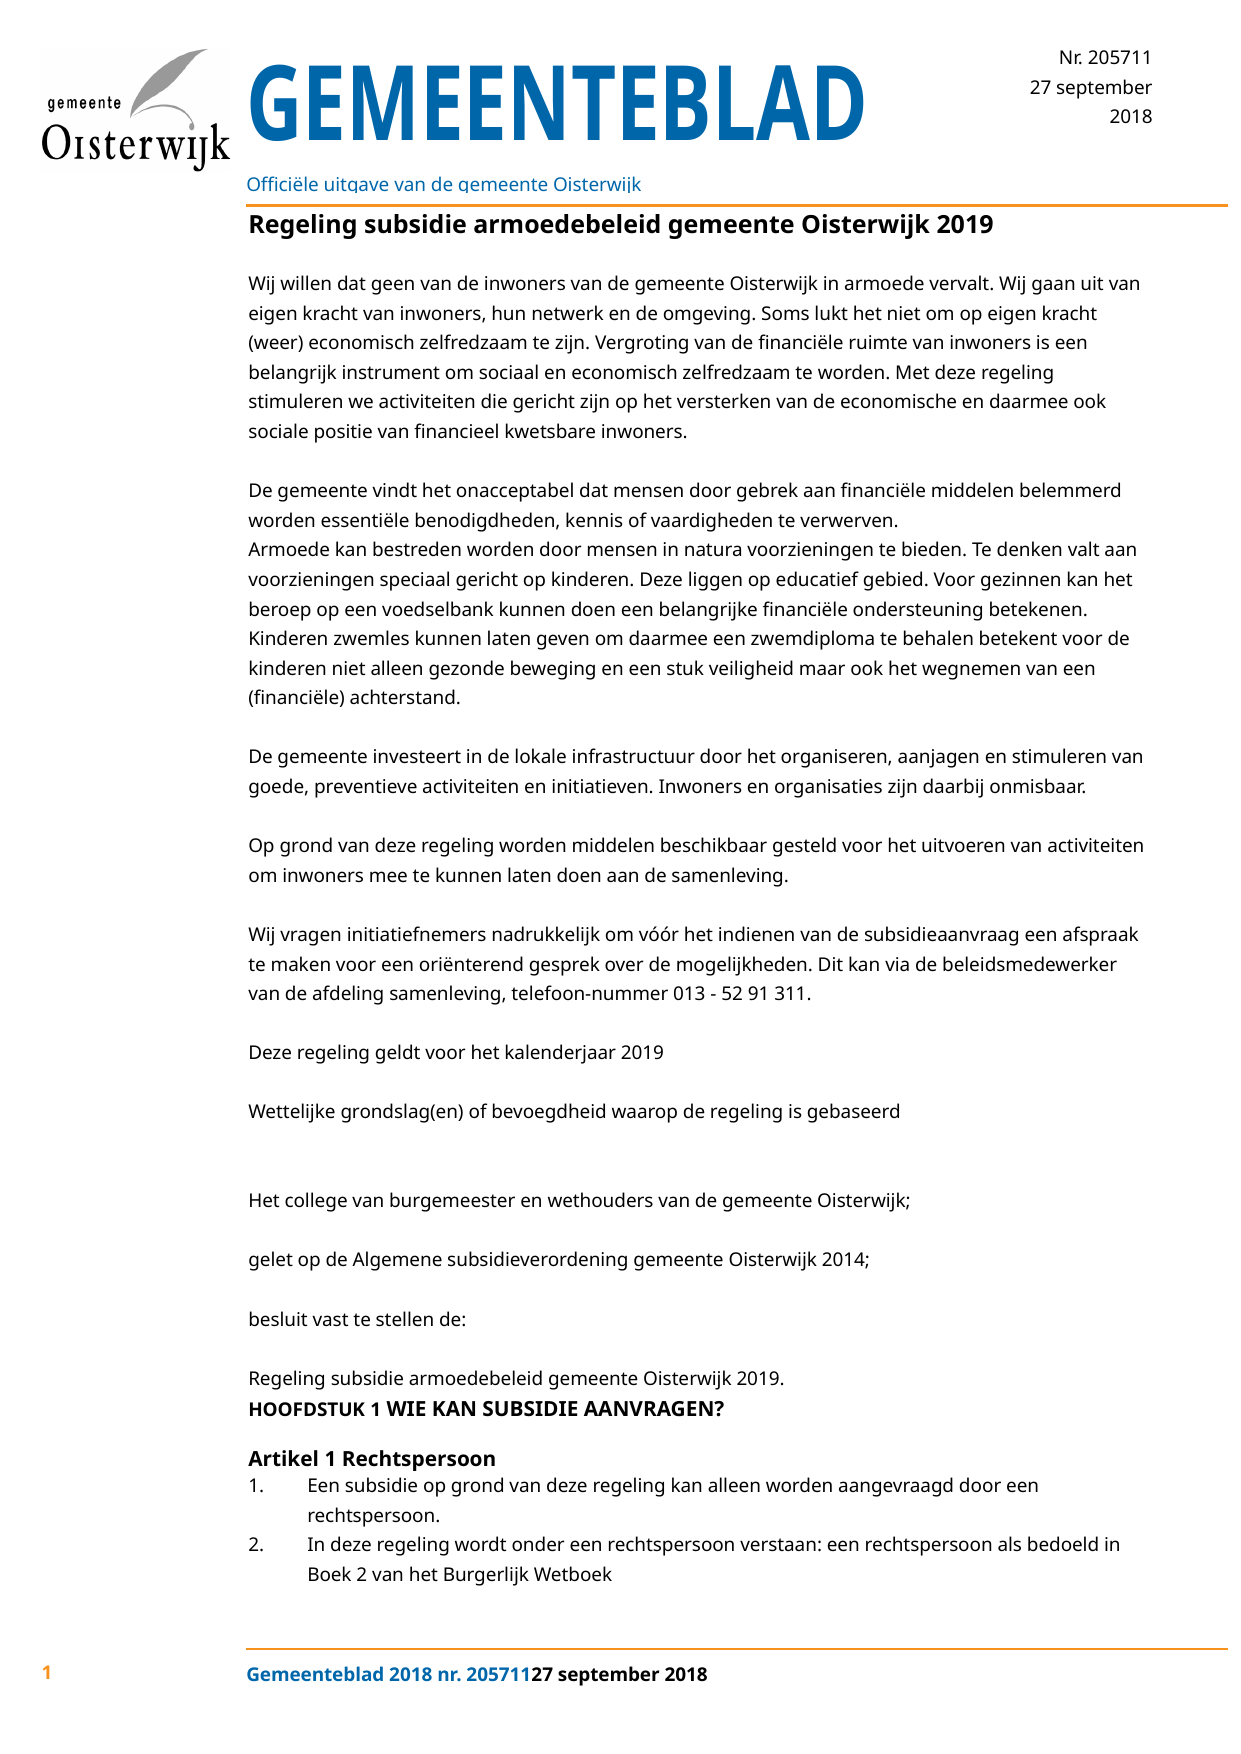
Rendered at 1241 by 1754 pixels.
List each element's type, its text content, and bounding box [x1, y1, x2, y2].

text De gemeente investeert in de lokale infrastructuur door het organiseren, aanjagen en stimuleren van goede, preventieve activiteiten en initiatieven. Inwoners en organisaties zijn daarbij onmisbaar. [248, 744, 1152, 799]
list In deze regeling wordt onder een rechtspersoon verstaan: een rechtspersoon als bedoeld in Boek 2 van het Burgerlijk Wetboek [248, 1531, 1152, 1587]
text Armoede kan bestreden worden door mensen in natura voorzieningen te bieden. Te denken valt aan voorzieningen speciaal gericht op kinderen. Deze liggen op educatief gebied. Voor gezinnen kan het beroep op een voedselbank kunnen doen een belangrijke financiële ondersteuning betekenen. Kinderen zwemles kunnen laten geven om daarmee een zwemdiploma te behalen betekent voor de kinderen niet alleen gezonde beweging en een stuk veiligheid maar ook het wegnemen van een (financiële) achterstand. [248, 537, 1152, 710]
picture [41, 47, 231, 172]
text Wettelijke grondslag(en) of bevoegdheid waarop de regeling is gebaseerd [248, 1099, 1152, 1124]
text Het college van burgemeester en wethouders van de gemeente Oisterwijk; [248, 1187, 1152, 1213]
text De gemeente vindt het onacceptabel dat mensen door gebrek aan financiële middelen belemmerd worden essentiële benodigdheden, kennis of vaardigheden te verwerven. [248, 477, 1152, 533]
text Op grond van deze regeling worden middelen beschikbaar gesteld voor het uitvoeren van activiteiten om inwoners mee te kunnen laten doen aan de samenleving. [248, 832, 1152, 888]
text gelet op de Algemene subsidieverordening gemeente Oisterwijk 2014; [248, 1247, 1152, 1272]
text Wij vragen initiatiefnemers nadrukkelijk om vóór het indienen van de subsidieaanvraag een afspraak te maken voor een oriënterend gesprek over de mogelijkheden. Dit kan via de beleidsmedewerker van de afdeling samenleving, telefoon-nummer 013 - 52 91 311. [248, 921, 1152, 1006]
list Een subsidie op grond van deze regeling kan alleen worden aangevraagd door een rechtspersoon. [248, 1472, 1152, 1527]
text Artikel 1 Rechtspersoon [248, 1444, 1152, 1472]
text Wij willen dat geen van de inwoners van de gemeente Oisterwijk in armoede vervalt. Wij gaan uit van eigen kracht van inwoners, hun netwerk en de omgeving. Soms lukt het niet om op eigen kracht (weer) economisch zelfredzaam te zijn. Vergroting van de financiële ruimte van inwoners is een belangrijk instrument om sociaal en economisch zelfredzaam te worden. Met deze regeling stimuleren we activiteiten die gericht zijn op het versterken van de economische en daarmee ook sociale positie van financieel kwetsbare inwoners. [248, 270, 1152, 444]
text Deze regeling geldt voor het kalenderjaar 2019 [248, 1039, 1152, 1065]
text HOOFDSTUK 1 WIE KAN SUBSIDIE AANVRAGEN? [248, 1394, 1152, 1423]
text Regeling subsidie armoedebeleid gemeente Oisterwijk 2019 [248, 207, 1152, 241]
text besluit vast te stellen de: [248, 1306, 1152, 1331]
text Regeling subsidie armoedebeleid gemeente Oisterwijk 2019. [248, 1365, 1152, 1391]
